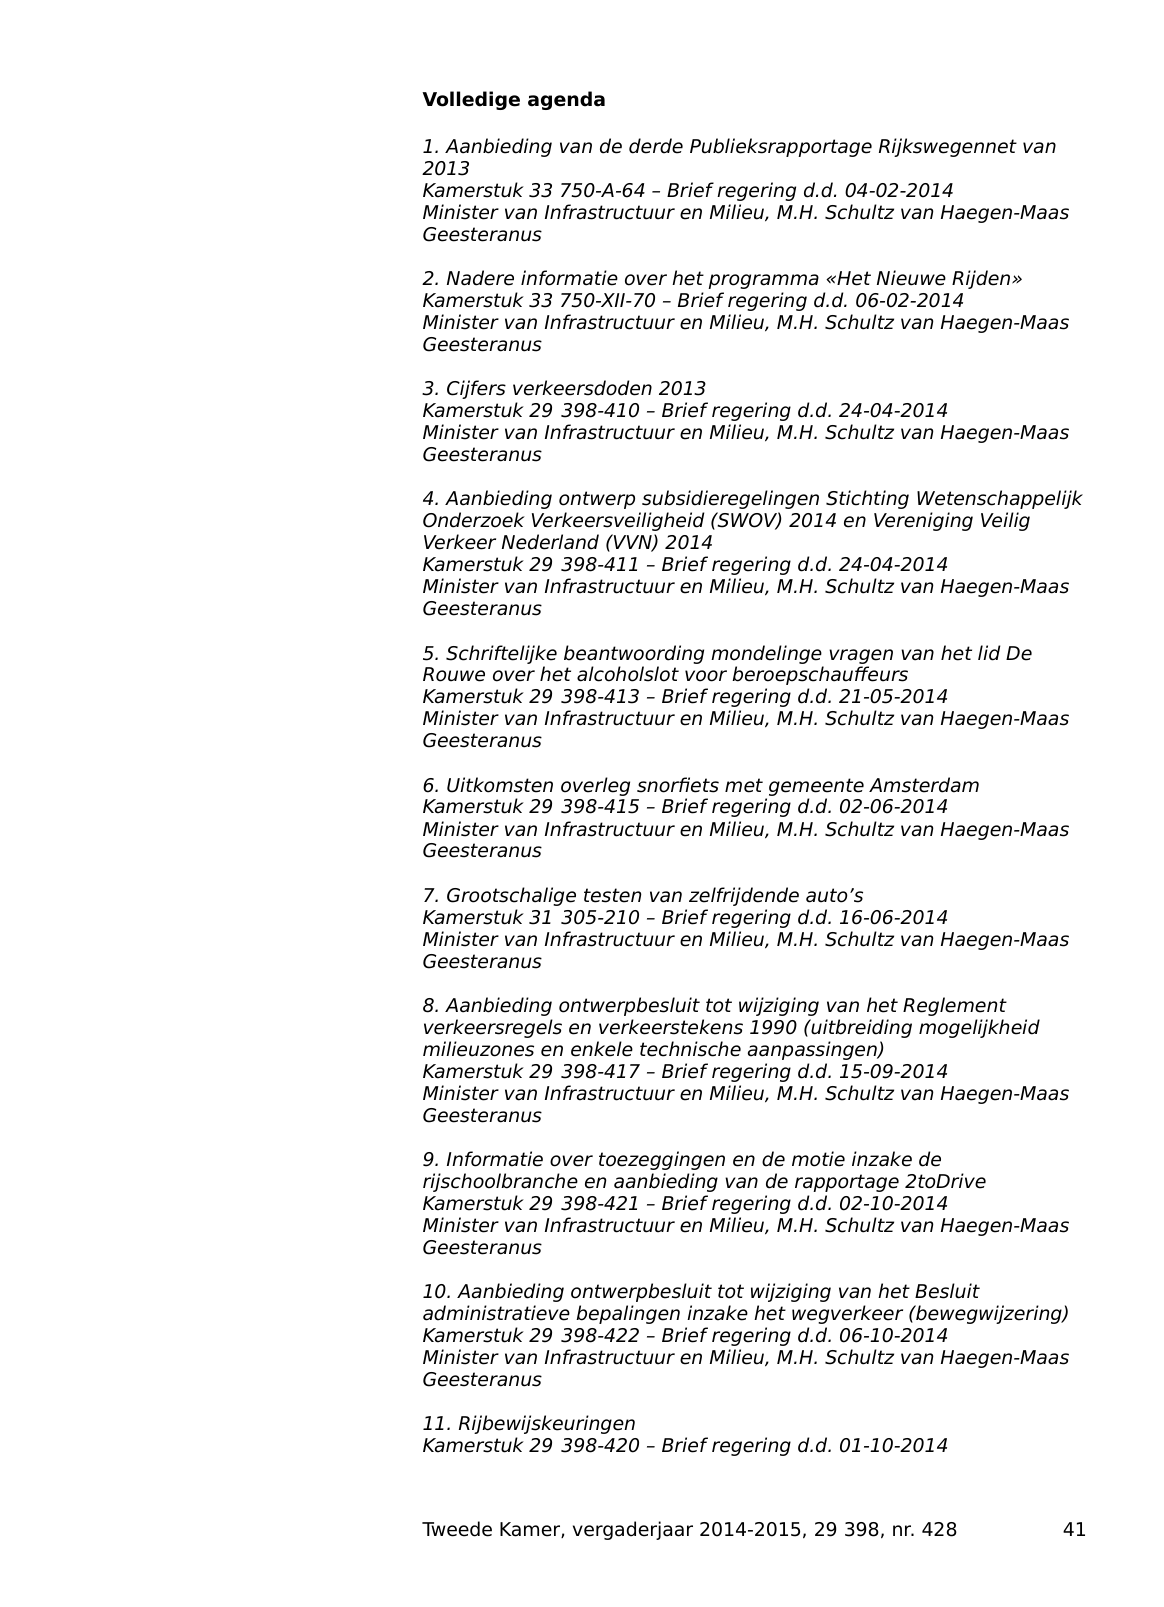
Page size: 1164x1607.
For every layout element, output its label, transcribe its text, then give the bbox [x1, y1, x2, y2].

text Minister van Infrastructuur en Milieu, M.H. Schultz van Haegen-Maas Geesteranus [422, 1083, 1087, 1127]
subtitle Volledige agenda [422, 89, 1087, 111]
text 10. Aanbieding ontwerpbesluit tot wijziging van het Besluit administratieve bepalingen inzake het wegverkeer (bewegwijzering) [422, 1281, 1087, 1325]
text 4. Aanbieding ontwerp subsidieregelingen Stichting Wetenschappelijk Onderzoek Verkeersveiligheid (SWOV) 2014 en Vereniging Veilig Verkeer Nederland (VVN) 2014 [422, 488, 1087, 554]
text 8. Aanbieding ontwerpbesluit tot wijziging van het Reglement verkeersregels en verkeerstekens 1990 (uitbreiding mogelijkheid milieuzones en enkele technische aanpassingen) [422, 995, 1087, 1061]
text Minister van Infrastructuur en Milieu, M.H. Schultz van Haegen-Maas Geesteranus [422, 312, 1087, 356]
text 7. Grootschalige testen van zelfrijdende auto’s [422, 884, 1087, 907]
text Kamerstuk 31 305-210 – Brief regering d.d. 16-06-2014 [422, 907, 1087, 928]
text Minister van Infrastructuur en Milieu, M.H. Schultz van Haegen-Maas Geesteranus [422, 818, 1087, 862]
text Kamerstuk 29 398-415 – Brief regering d.d. 02-06-2014 [422, 796, 1087, 818]
text Kamerstuk 29 398-411 – Brief regering d.d. 24-04-2014 [422, 554, 1087, 576]
text Kamerstuk 29 398-420 – Brief regering d.d. 01-10-2014 [422, 1435, 1087, 1457]
text Kamerstuk 33 750-XII-70 – Brief regering d.d. 06-02-2014 [422, 290, 1087, 312]
text Kamerstuk 29 398-410 – Brief regering d.d. 24-04-2014 [422, 400, 1087, 422]
text Minister van Infrastructuur en Milieu, M.H. Schultz van Haegen-Maas Geesteranus [422, 1347, 1087, 1391]
text Kamerstuk 29 398-417 – Brief regering d.d. 15-09-2014 [422, 1061, 1087, 1083]
text 11. Rijbewijskeuringen [422, 1413, 1087, 1435]
text Minister van Infrastructuur en Milieu, M.H. Schultz van Haegen-Maas Geesteranus [422, 708, 1087, 752]
text 1. Aanbieding van de derde Publieksrapportage Rijkswegennet van 2013 [422, 136, 1087, 180]
text Minister van Infrastructuur en Milieu, M.H. Schultz van Haegen-Maas Geesteranus [422, 422, 1087, 466]
text Kamerstuk 29 398-421 – Brief regering d.d. 02-10-2014 [422, 1193, 1087, 1215]
text Minister van Infrastructuur en Milieu, M.H. Schultz van Haegen-Maas Geesteranus [422, 928, 1087, 972]
text 5. Schriftelijke beantwoording mondelinge vragen van het lid De Rouwe over het alcoholslot voor beroepschauffeurs [422, 642, 1087, 686]
text 3. Cijfers verkeersdoden 2013 [422, 378, 1087, 400]
text Minister van Infrastructuur en Milieu, M.H. Schultz van Haegen-Maas Geesteranus [422, 1215, 1087, 1259]
text Kamerstuk 29 398-422 – Brief regering d.d. 06-10-2014 [422, 1325, 1087, 1347]
text Minister van Infrastructuur en Milieu, M.H. Schultz van Haegen-Maas Geesteranus [422, 576, 1087, 620]
text Minister van Infrastructuur en Milieu, M.H. Schultz van Haegen-Maas Geesteranus [422, 202, 1087, 246]
text 9. Informatie over toezeggingen en de motie inzake de rijschoolbranche en aanbieding van de rapportage 2toDrive [422, 1149, 1087, 1193]
text 2. Nadere informatie over het programma «Het Nieuwe Rijden» [422, 268, 1087, 290]
text 6. Uitkomsten overleg snorfiets met gemeente Amsterdam [422, 774, 1087, 796]
text Kamerstuk 33 750-A-64 – Brief regering d.d. 04-02-2014 [422, 180, 1087, 202]
text Kamerstuk 29 398-413 – Brief regering d.d. 21-05-2014 [422, 686, 1087, 708]
